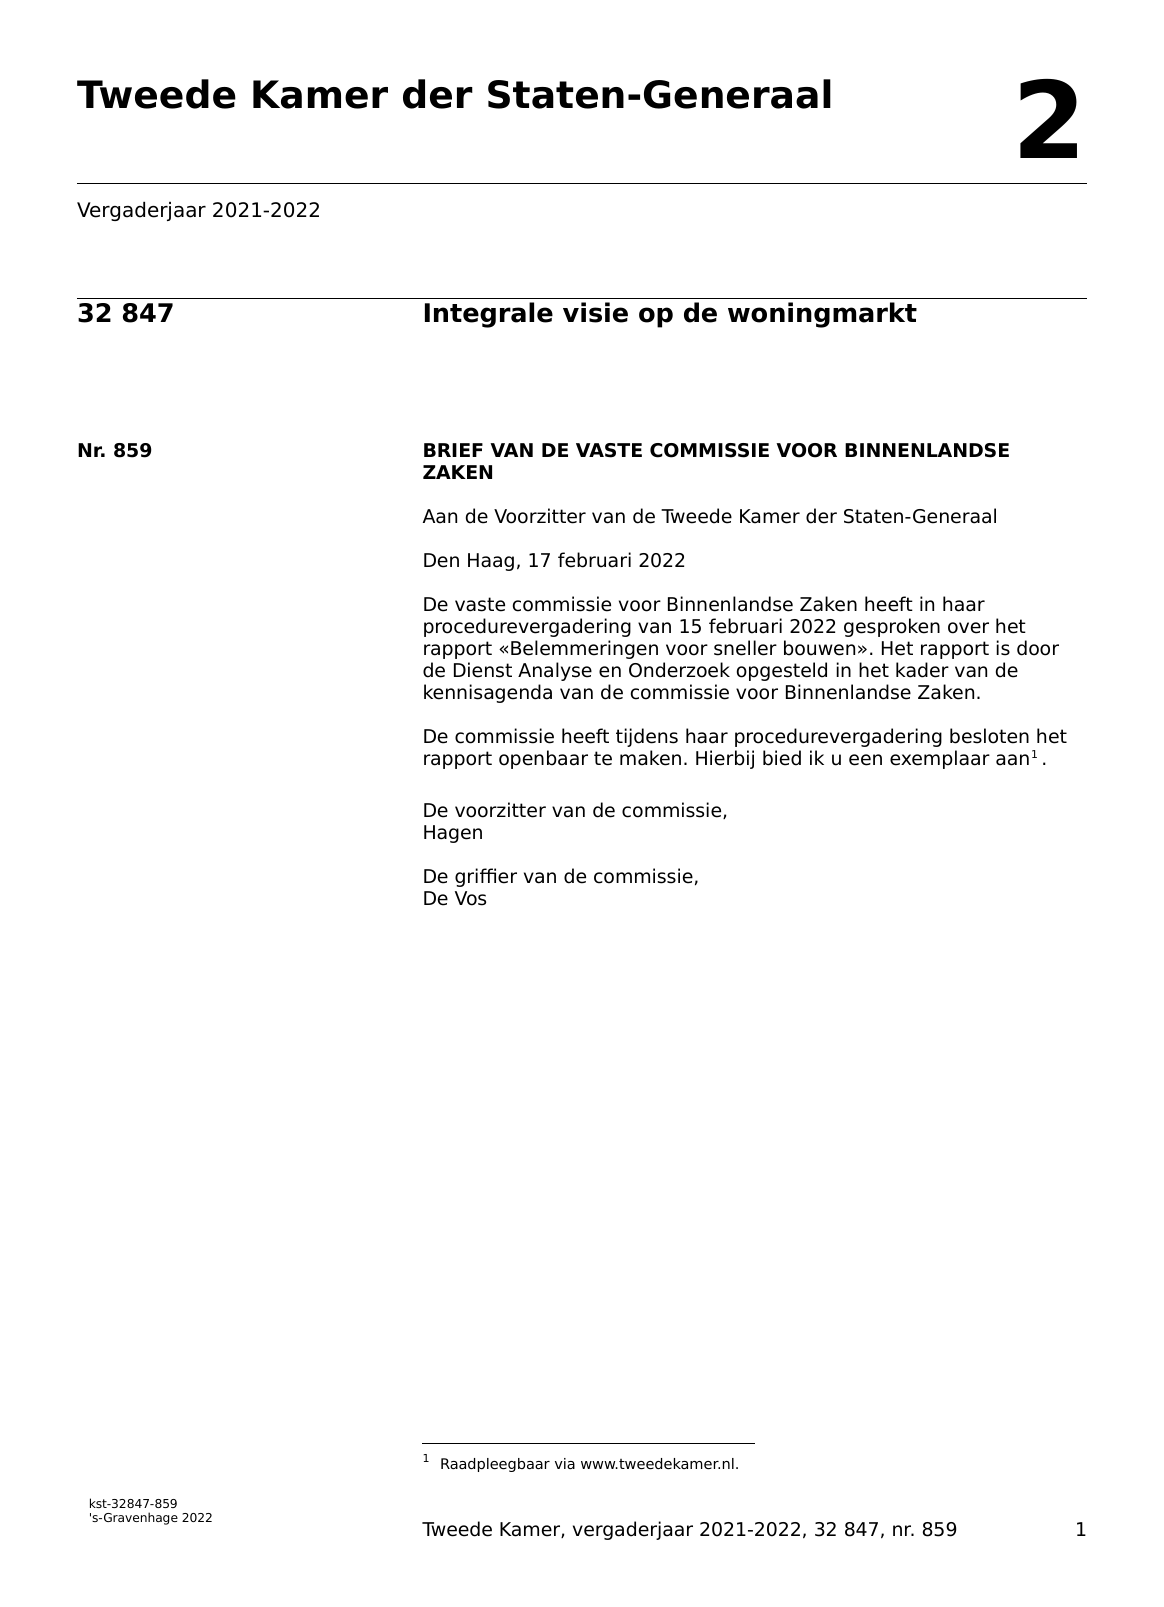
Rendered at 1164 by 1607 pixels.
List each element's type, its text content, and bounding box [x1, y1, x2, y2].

text De voorzitter van de commissie, Hagen [422, 800, 1087, 844]
text Den Haag, 17 februari 2022 [422, 550, 1087, 572]
table_cell Vergaderjaar 2021-2022 [77, 184, 1087, 298]
text De vaste commissie voor Binnenlandse Zaken heeft in haar procedurevergadering van 15 februari 2022 gesproken over het rapport «Belemmeringen voor sneller bouwen». Het rapport is door de Dienst Analyse en Onderzoek opgesteld in het kader van de kennisagenda van de commissie voor Binnenlandse Zaken. [422, 594, 1087, 704]
text Aan de Voorzitter van de Tweede Kamer der Staten-Generaal [422, 506, 1087, 528]
subtitle 32 847 Integrale visie op de woningmarkt [77, 299, 1087, 329]
table_header 2 [886, 59, 1087, 183]
subtitle Nr. 859 BRIEF VAN DE VASTE COMMISSIE VOOR BINNENLANDSE ZAKEN [77, 440, 1087, 484]
text De commissie heeft tijdens haar procedurevergadering besloten het rapport openbaar te maken. Hierbij bied ik u een exemplaar aan. [422, 726, 1087, 770]
text 's-Gravenhage 2022 [88, 1511, 323, 1525]
text kst-32847-859 [88, 1497, 323, 1511]
text De griffier van de commissie, De Vos [422, 866, 1087, 910]
text Raadpleegbaar via www.tweedekamer.nl. [422, 1452, 1087, 1474]
table_header Tweede Kamer der Staten-Generaal [77, 59, 886, 183]
